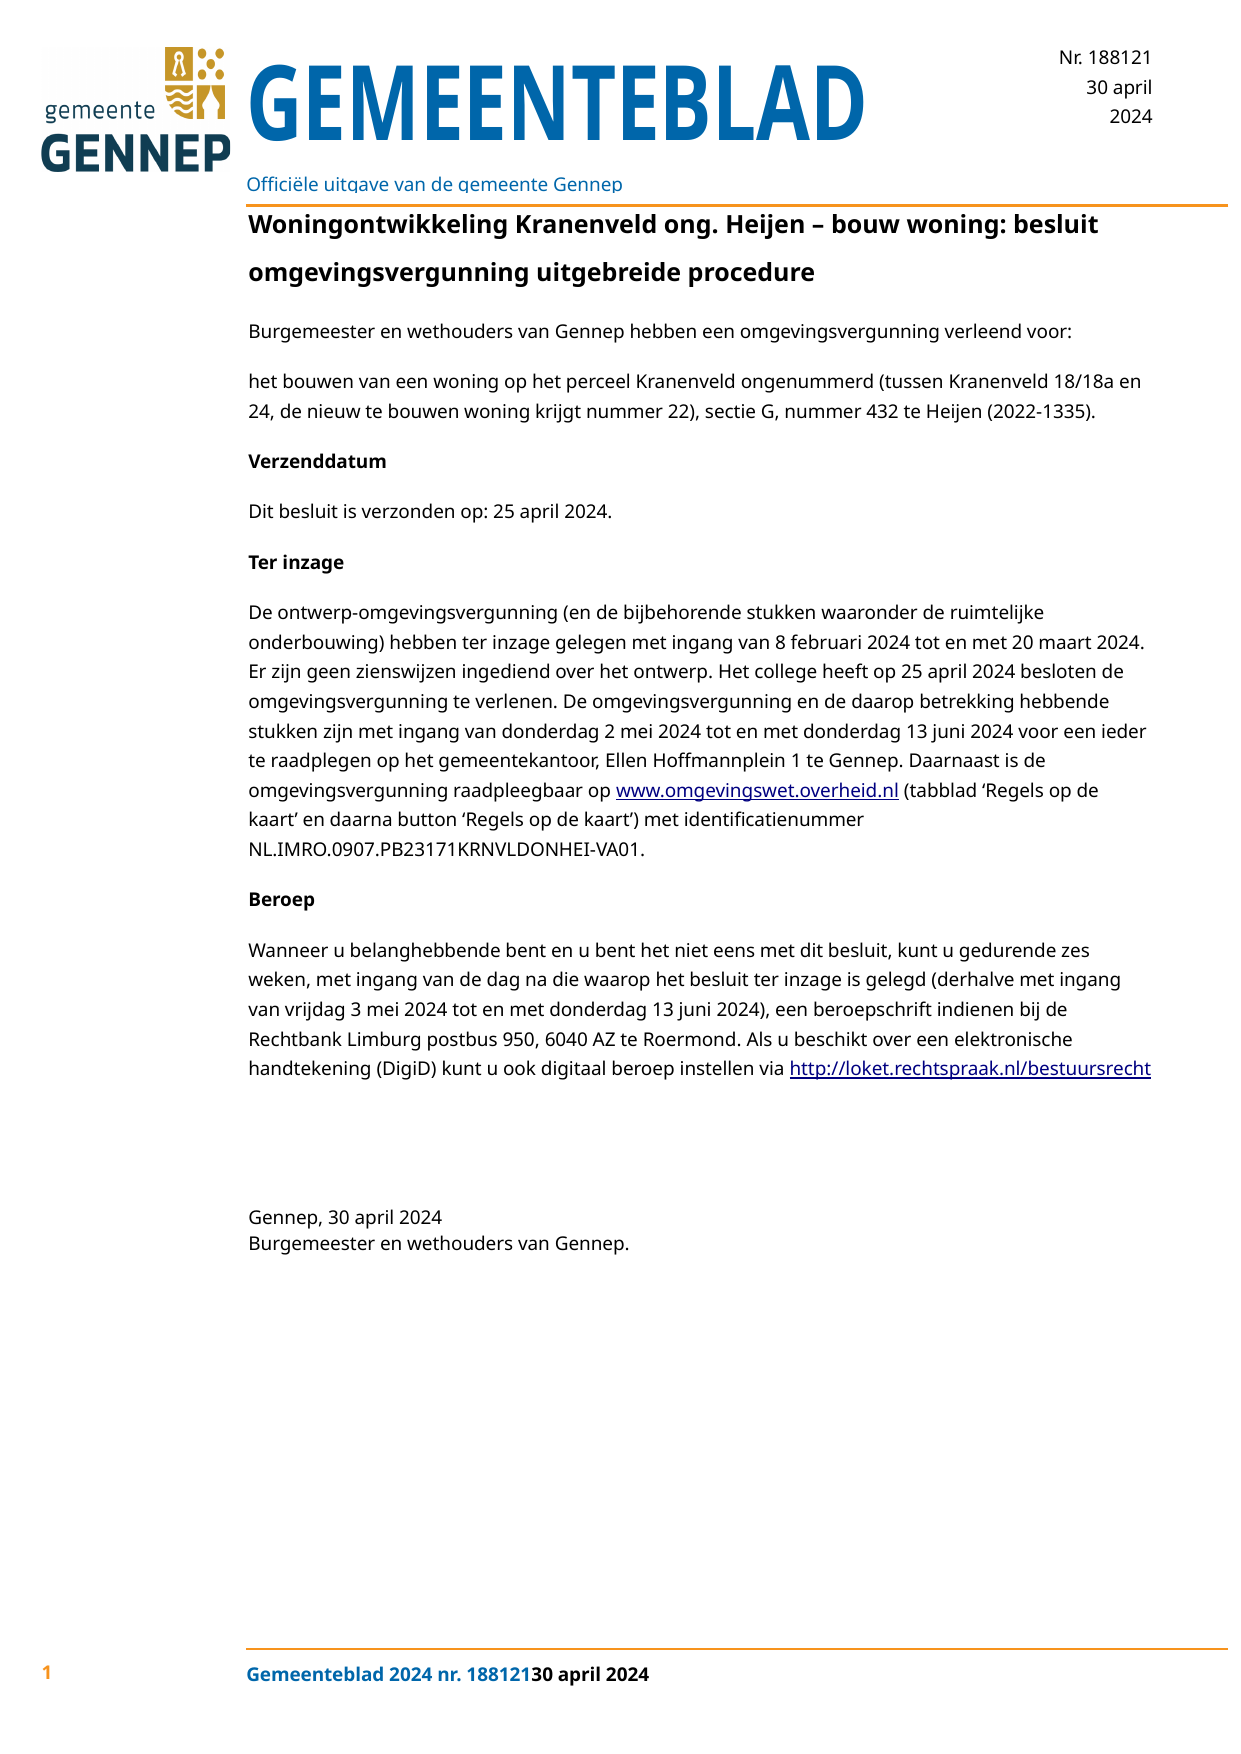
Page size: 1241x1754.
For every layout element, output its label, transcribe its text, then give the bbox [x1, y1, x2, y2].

text De ontwerp-omgevingsvergunning (en de bijbehorende stukken waaronder de ruimtelijke onderbouwing) hebben ter inzage gelegen met ingang van 8 februari 2024 tot en met 20 maart 2024. Er zijn geen zienswijzen ingediend over het ontwerp. Het college heeft op 25 april 2024 besloten de omgevingsvergunning te verlenen. De omgevingsvergunning en de daarop betrekking hebbende stukken zijn met ingang van donderdag 2 mei 2024 tot en met donderdag 13 juni 2024 voor een ieder te raadplegen op het gemeentekantoor, Ellen Hoffmannplein 1 te Gennep. Daarnaast is de omgevingsvergunning raadpleegbaar op www.omgevingswet.overheid.nl (tabblad ‘Regels op de kaart’ en daarna button ‘Regels op de kaart’) met identificatienummer NL.IMRO.0907.PB23171KRNVLDONHEI-VA01. [248, 599, 1152, 862]
text Ter inzage [248, 549, 1152, 575]
text Burgemeester en wethouders van Gennep hebben een omgevingsvergunning verleend voor: [248, 318, 1152, 344]
text Beroep [248, 887, 1152, 912]
text Burgemeester en wethouders van Gennep. [248, 1230, 1152, 1256]
text Gennep, 30 april 2024 [248, 1204, 1152, 1230]
text het bouwen van een woning op het perceel Kranenveld ongenummerd (tussen Kranenveld 18/18a en 24, de nieuw te bouwen woning krijgt nummer 22), sectie G, nummer 432 te Heijen (2022-1335). [248, 368, 1152, 424]
picture [41, 47, 231, 172]
text Dit besluit is verzonden op: 25 april 2024. [248, 499, 1152, 524]
text Verzenddatum [248, 448, 1152, 474]
text Woningontwikkeling Kranenveld ong. Heijen – bouw woning: besluit omgevingsvergunning uitgebreide procedure [248, 207, 1152, 288]
text Wanneer u belanghebbende bent en u bent het niet eens met dit besluit, kunt u gedurende zes weken, met ingang van de dag na die waarop het besluit ter inzage is gelegd (derhalve met ingang van vrijdag 3 mei 2024 tot en met donderdag 13 juni 2024), een beroepschrift indienen bij de Rechtbank Limburg postbus 950, 6040 AZ te Roermond. Als u beschikt over een elektronische handtekening (DigiD) kunt u ook digitaal beroep instellen via http://loket.rechtspraak.nl/bestuursrecht [248, 937, 1152, 1081]
